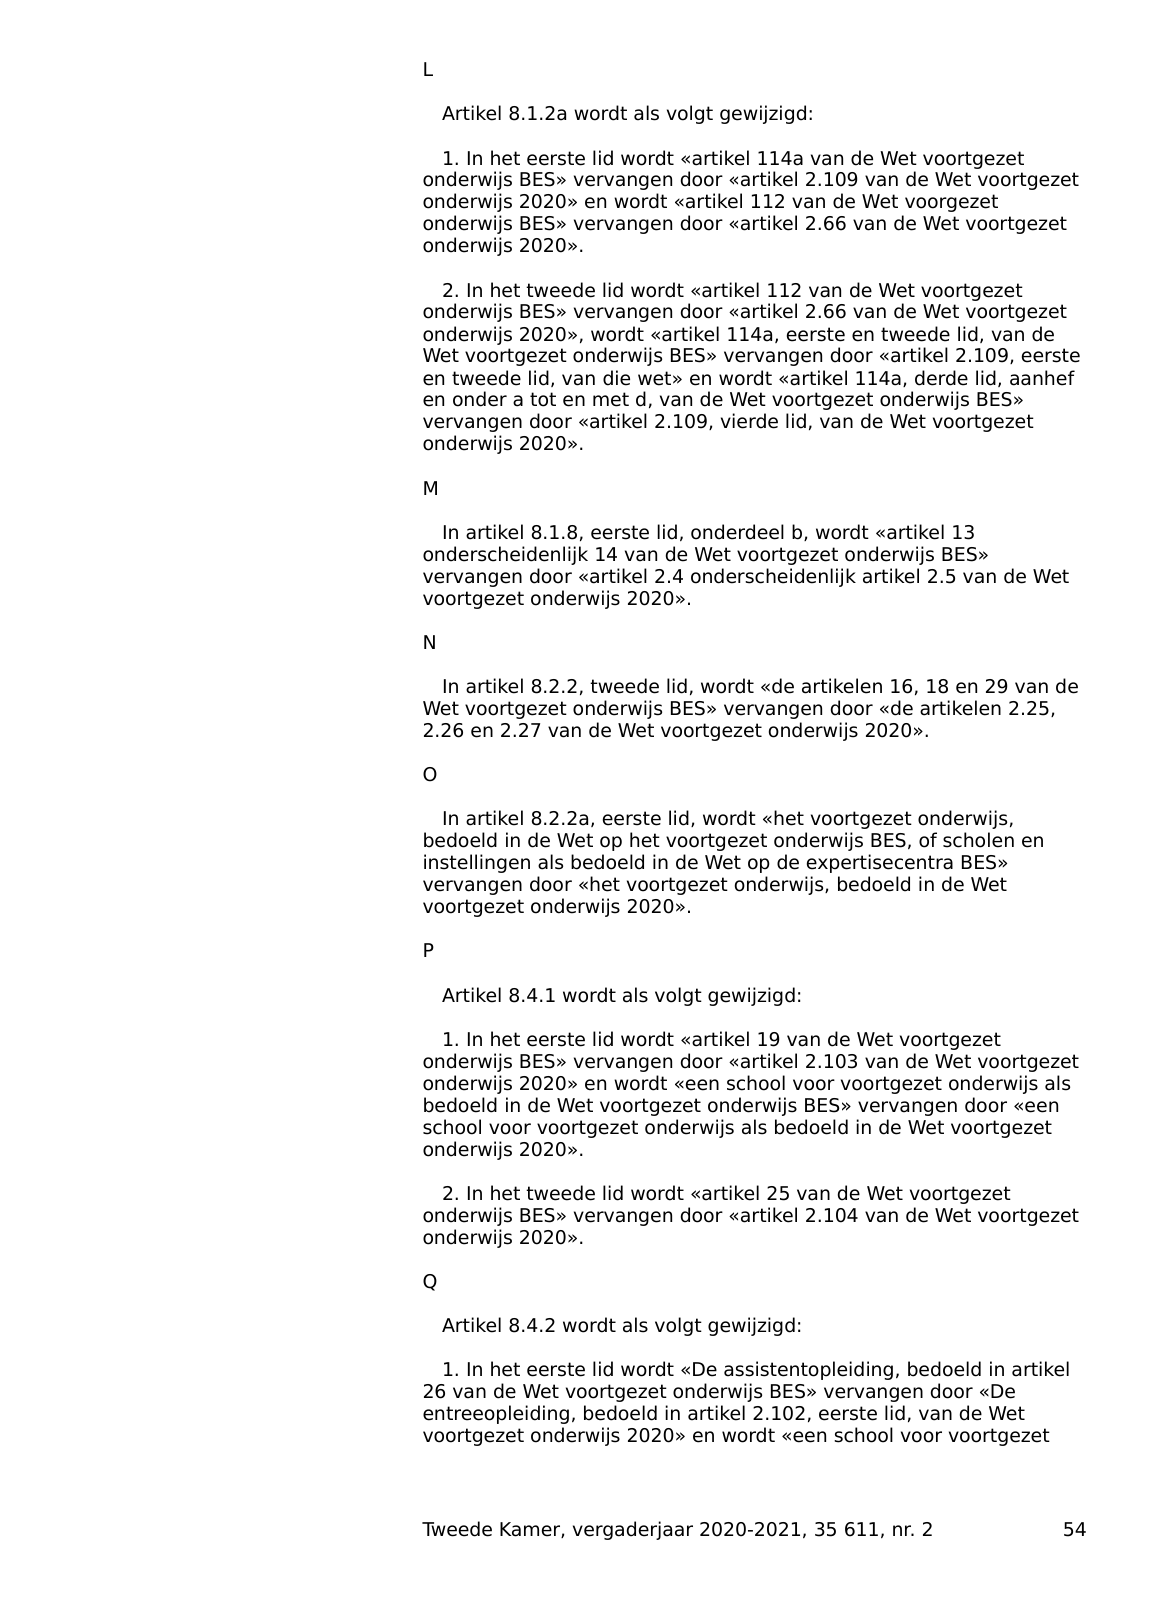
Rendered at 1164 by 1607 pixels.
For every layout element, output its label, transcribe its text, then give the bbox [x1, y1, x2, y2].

text Artikel 8.4.1 wordt als volgt gewijzigd: [422, 984, 1087, 1006]
text In artikel 8.1.8, eerste lid, onderdeel b, wordt «artikel 13 onderscheidenlijk 14 van de Wet voortgezet onderwijs BES» vervangen door «artikel 2.4 onderscheidenlijk artikel 2.5 van de Wet voortgezet onderwijs 2020». [422, 522, 1087, 609]
text Artikel 8.1.2a wordt als volgt gewijzigd: [422, 103, 1087, 125]
text L [422, 59, 1087, 81]
text N [422, 632, 1087, 654]
text Q [422, 1271, 1087, 1293]
text 1. In het eerste lid wordt «De assistentopleiding, bedoeld in artikel 26 van de Wet voortgezet onderwijs BES» vervangen door «De entreeopleiding, bedoeld in artikel 2.102, eerste lid, van de Wet voortgezet onderwijs 2020» en wordt «een school voor voortgezet [422, 1359, 1087, 1447]
text 1. In het eerste lid wordt «artikel 19 van de Wet voortgezet onderwijs BES» vervangen door «artikel 2.103 van de Wet voortgezet onderwijs 2020» en wordt «een school voor voortgezet onderwijs als bedoeld in de Wet voortgezet onderwijs BES» vervangen door «een school voor voortgezet onderwijs als bedoeld in de Wet voortgezet onderwijs 2020». [422, 1029, 1087, 1161]
text M [422, 477, 1087, 499]
text Artikel 8.4.2 wordt als volgt gewijzigd: [422, 1315, 1087, 1337]
text 1. In het eerste lid wordt «artikel 114a van de Wet voortgezet onderwijs BES» vervangen door «artikel 2.109 van de Wet voortgezet onderwijs 2020» en wordt «artikel 112 van de Wet voorgezet onderwijs BES» vervangen door «artikel 2.66 van de Wet voortgezet onderwijs 2020». [422, 147, 1087, 257]
text O [422, 764, 1087, 786]
text In artikel 8.2.2a, eerste lid, wordt «het voortgezet onderwijs, bedoeld in de Wet op het voortgezet onderwijs BES, of scholen en instellingen als bedoeld in de Wet op de expertisecentra BES» vervangen door «het voortgezet onderwijs, bedoeld in de Wet voortgezet onderwijs 2020». [422, 808, 1087, 918]
text 2. In het tweede lid wordt «artikel 25 van de Wet voortgezet onderwijs BES» vervangen door «artikel 2.104 van de Wet voortgezet onderwijs 2020». [422, 1183, 1087, 1249]
text 2. In het tweede lid wordt «artikel 112 van de Wet voortgezet onderwijs BES» vervangen door «artikel 2.66 van de Wet voortgezet onderwijs 2020», wordt «artikel 114a, eerste en tweede lid, van de Wet voortgezet onderwijs BES» vervangen door «artikel 2.109, eerste en tweede lid, van die wet» en wordt «artikel 114a, derde lid, aanhef en onder a tot en met d, van de Wet voortgezet onderwijs BES» vervangen door «artikel 2.109, vierde lid, van de Wet voortgezet onderwijs 2020». [422, 279, 1087, 455]
text In artikel 8.2.2, tweede lid, wordt «de artikelen 16, 18 en 29 van de Wet voortgezet onderwijs BES» vervangen door «de artikelen 2.25, 2.26 en 2.27 van de Wet voortgezet onderwijs 2020». [422, 676, 1087, 742]
text P [422, 940, 1087, 962]
